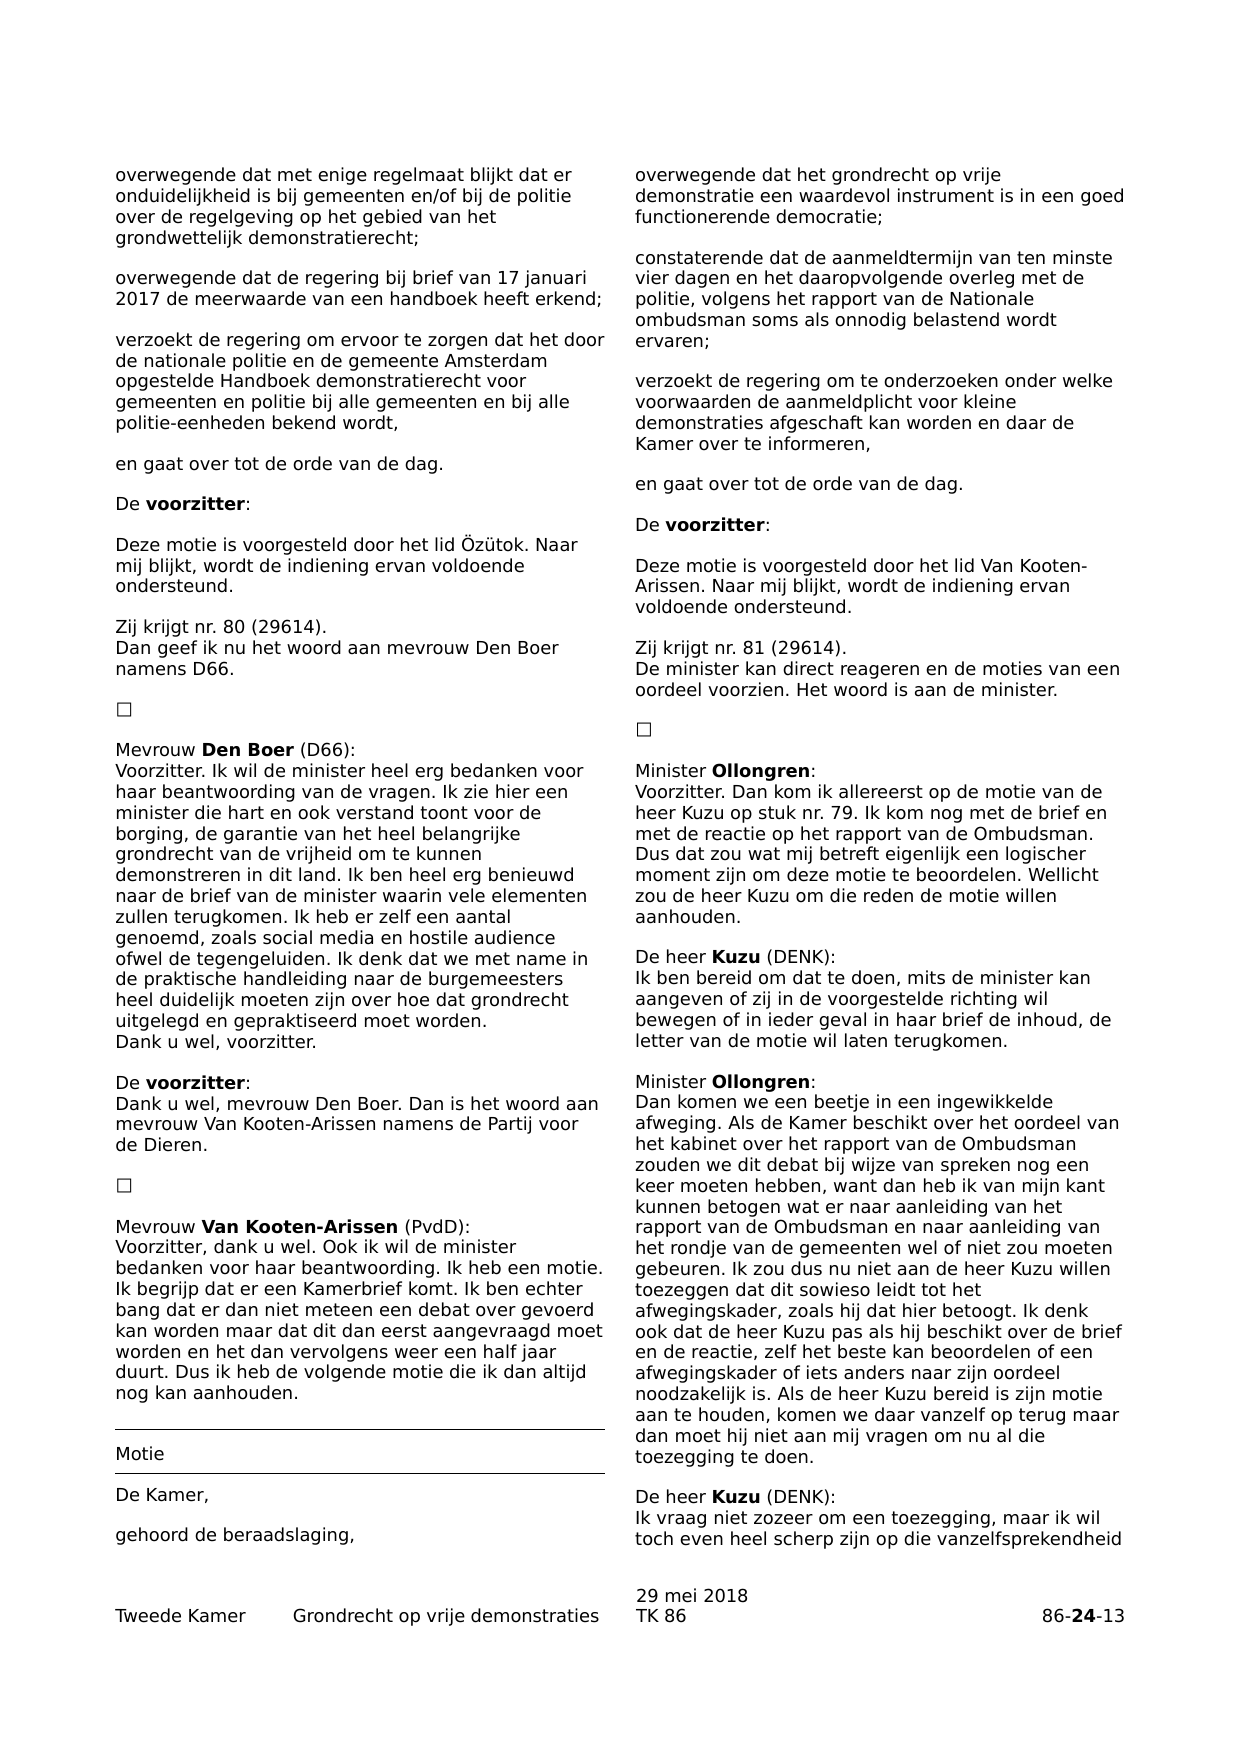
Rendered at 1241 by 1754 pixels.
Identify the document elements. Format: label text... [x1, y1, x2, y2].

text Ik vraag niet zozeer om een toezegging, maar ik wil toch even heel scherp zijn op die vanzelfsprekendheid [635, 1508, 1125, 1549]
text Voorzitter. Dan kom ik allereerst op de motie van de heer Kuzu op stuk nr. 79. Ik kom nog met de brief en met de reactie op het rapport van de Ombudsman. Dus dat zou wat mij betreft eigenlijk een logischer moment zijn om deze motie te beoordelen. Wellicht zou de heer Kuzu om die reden de motie willen aanhouden. [635, 782, 1125, 927]
text ⬜ [635, 720, 1125, 741]
text en gaat over tot de orde van de dag. [115, 453, 605, 474]
text Zij krijgt nr. 80 (29614). [115, 617, 605, 638]
text Mevrouw Van Kooten-Arissen (PvdD): [115, 1216, 605, 1237]
text Dank u wel, voorzitter. [115, 1032, 605, 1052]
text gehoord de beraadslaging, [115, 1525, 605, 1546]
text Ik ben bereid om dat te doen, mits de minister kan aangeven of zij in de voorgestelde richting wil bewegen of in ieder geval in haar brief de inhoud, de letter van de motie wil laten terugkomen. [635, 968, 1125, 1051]
text Minister Ollongren: [635, 761, 1125, 782]
text Dan komen we een beetje in een ingewikkelde afweging. Als de Kamer beschikt over het oordeel van het kabinet over het rapport van de Ombudsman zouden we dit debat bij wijze van spreken nog een keer moeten hebben, want dan heb ik van mijn kant kunnen betogen wat er naar aanleiding van het rapport van de Ombudsman en naar aanleiding van het rondje van de gemeenten wel of niet zou moeten gebeuren. Ik zou dus nu niet aan de heer Kuzu willen toezeggen dat dit sowieso leidt tot het afwegingskader, zoals hij dat hier betoogt. Ik denk ook dat de heer Kuzu pas als hij beschikt over de brief en de reactie, zelf het beste kan beoordelen of een afwegingskader of iets anders naar zijn oordeel noodzakelijk is. Als de heer Kuzu bereid is zijn motie aan te houden, komen we daar vanzelf op terug maar dan moet hij niet aan mij vragen om nu al die toezegging te doen. [635, 1092, 1125, 1467]
text Dank u wel, mevrouw Den Boer. Dan is het woord aan mevrouw Van Kooten-Arissen namens de Partij voor de Dieren. [115, 1093, 605, 1156]
text De Kamer, [115, 1484, 605, 1505]
text verzoekt de regering om te onderzoeken onder welke voorwaarden de aanmeldplicht voor kleine demonstraties afgeschaft kan worden en daar de Kamer over te informeren, [635, 371, 1125, 454]
text ⬜ [115, 699, 605, 720]
text Dan geef ik nu het woord aan mevrouw Den Boer namens D66. [115, 638, 605, 679]
text Voorzitter, dank u wel. Ook ik wil de minister bedanken voor haar beantwoording. Ik heb een motie. Ik begrijp dat er een Kamerbrief komt. Ik ben echter bang dat er dan niet meteen een debat over gevoerd kan worden maar dat dit dan eerst aangevraagd moet worden en het dan vervolgens weer een half jaar duurt. Dus ik heb de volgende motie die ik dan altijd nog kan aanhouden. [115, 1237, 605, 1404]
text Zij krijgt nr. 81 (29614). [635, 638, 1125, 658]
text De heer Kuzu (DENK): [635, 1487, 1125, 1508]
text De voorzitter: [115, 494, 605, 515]
text overwegende dat de regering bij brief van 17 januari 2017 de meerwaarde van een handboek heeft erkend; [115, 268, 605, 310]
text Deze motie is voorgesteld door het lid Van Kooten-Arissen. Naar mij blijkt, wordt de indiening ervan voldoende ondersteund. [635, 556, 1125, 618]
text ⬜ [115, 1176, 605, 1196]
text Deze motie is voorgesteld door het lid Özütok. Naar mij blijkt, wordt de indiening ervan voldoende ondersteund. [115, 535, 605, 597]
text De voorzitter: [635, 515, 1125, 536]
text Voorzitter. Ik wil de minister heel erg bedanken voor haar beantwoording van de vragen. Ik zie hier een minister die hart en ook verstand toont voor de borging, de garantie van het heel belangrijke grondrecht van de vrijheid om te kunnen demonstreren in dit land. Ik ben heel erg benieuwd naar de brief van de minister waarin vele elementen zullen terugkomen. Ik heb er zelf een aantal genoemd, zoals social media en hostile audience ofwel de tegengeluiden. Ik denk dat we met name in de praktische handleiding naar de burgemeesters heel duidelijk moeten zijn over hoe dat grondrecht uitgelegd en gepraktiseerd moet worden. [115, 761, 605, 1032]
text De voorzitter: [115, 1072, 605, 1093]
text De minister kan direct reageren en de moties van een oordeel voorzien. Het woord is aan de minister. [635, 658, 1125, 700]
text overwegende dat het grondrecht op vrije demonstratie een waardevol instrument is in een goed functionerende democratie; [635, 165, 1125, 227]
text Minister Ollongren: [635, 1071, 1125, 1092]
text Motie [115, 1444, 605, 1464]
text overwegende dat met enige regelmaat blijkt dat er onduidelijkheid is bij gemeenten en/of bij de politie over de regelgeving op het gebied van het grondwettelijk demonstratierecht; [115, 165, 605, 248]
text verzoekt de regering om ervoor te zorgen dat het door de nationale politie en de gemeente Amsterdam opgestelde Handboek demonstratierecht voor gemeenten en politie bij alle gemeenten en bij alle politie-eenheden bekend wordt, [115, 330, 605, 433]
text constaterende dat de aanmeldtermijn van ten minste vier dagen en het daaropvolgende overleg met de politie, volgens het rapport van de Nationale ombudsman soms als onnodig belastend wordt ervaren; [635, 247, 1125, 351]
text en gaat over tot de orde van de dag. [635, 474, 1125, 495]
text De heer Kuzu (DENK): [635, 947, 1125, 968]
text Mevrouw Den Boer (D66): [115, 740, 605, 761]
